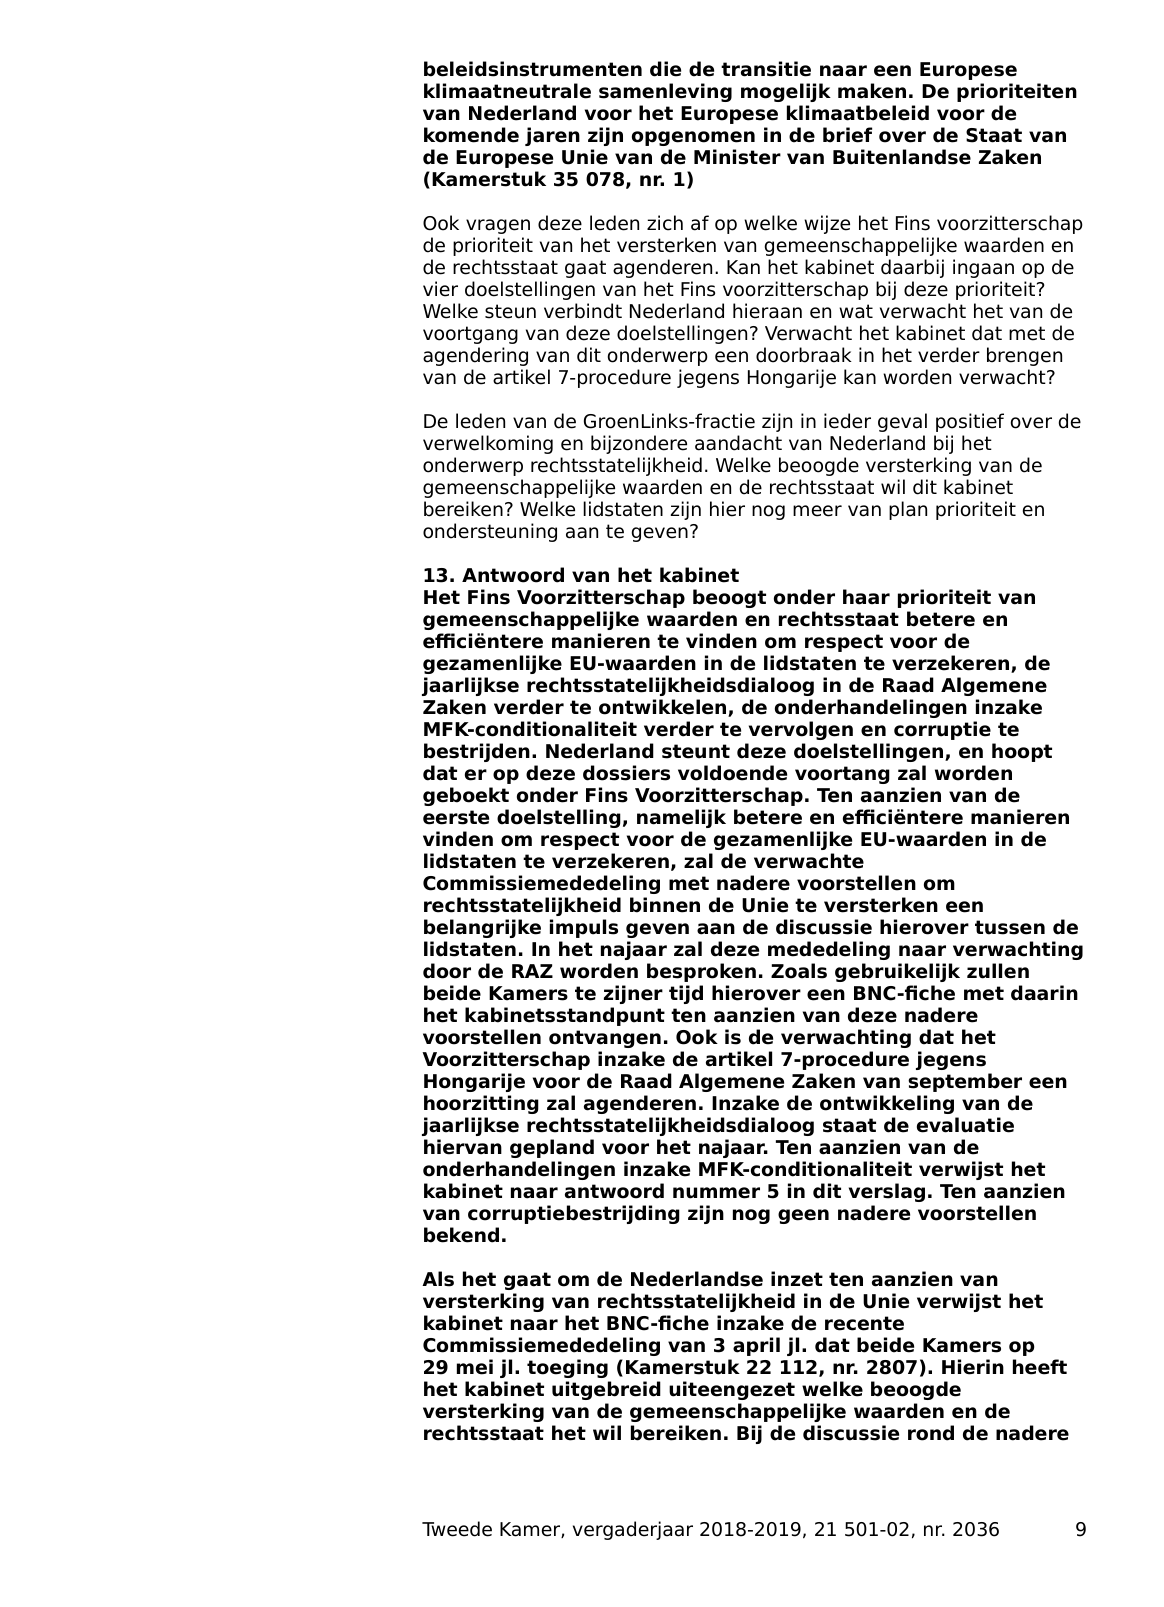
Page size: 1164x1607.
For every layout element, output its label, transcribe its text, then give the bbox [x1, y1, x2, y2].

text De leden van de GroenLinks-fractie zijn in ieder geval positief over de verwelkoming en bijzondere aandacht van Nederland bij het onderwerp rechtsstatelijkheid. Welke beoogde versterking van de gemeenschappelijke waarden en de rechtsstaat wil dit kabinet bereiken? Welke lidstaten zijn hier nog meer van plan prioriteit en ondersteuning aan te geven? [422, 411, 1087, 543]
text 13. Antwoord van het kabinet [422, 565, 1087, 587]
text Ook vragen deze leden zich af op welke wijze het Fins voorzitterschap de prioriteit van het versterken van gemeenschappelijke waarden en de rechtsstaat gaat agenderen. Kan het kabinet daarbij ingaan op de vier doelstellingen van het Fins voorzitterschap bij deze prioriteit? Welke steun verbindt Nederland hieraan en wat verwacht het van de voortgang van deze doelstellingen? Verwacht het kabinet dat met de agendering van dit onderwerp een doorbraak in het verder brengen van de artikel 7-procedure jegens Hongarije kan worden verwacht? [422, 213, 1087, 389]
text Als het gaat om de Nederlandse inzet ten aanzien van versterking van rechtsstatelijkheid in de Unie verwijst het kabinet naar het BNC-fiche inzake de recente Commissiemededeling van 3 april jl. dat beide Kamers op 29 mei jl. toeging (Kamerstuk 22 112, nr. 2807). Hierin heeft het kabinet uitgebreid uiteengezet welke beoogde versterking van de gemeenschappelijke waarden en de rechtsstaat het wil bereiken. Bij de discussie rond de nadere [422, 1269, 1087, 1444]
text Het Fins Voorzitterschap beoogt onder haar prioriteit van gemeenschappelijke waarden en rechtsstaat betere en efficiëntere manieren te vinden om respect voor de gezamenlijke EU-waarden in de lidstaten te verzekeren, de jaarlijkse rechtsstatelijkheidsdialoog in de Raad Algemene Zaken verder te ontwikkelen, de onderhandelingen inzake MFK-conditionaliteit verder te vervolgen en corruptie te bestrijden. Nederland steunt deze doelstellingen, en hoopt dat er op deze dossiers voldoende voortang zal worden geboekt onder Fins Voorzitterschap. Ten aanzien van de eerste doelstelling, namelijk betere en efficiëntere manieren vinden om respect voor de gezamenlijke EU-waarden in de lidstaten te verzekeren, zal de verwachte Commissiemededeling met nadere voorstellen om rechtsstatelijkheid binnen de Unie te versterken een belangrijke impuls geven aan de discussie hierover tussen de lidstaten. In het najaar zal deze mededeling naar verwachting door de RAZ worden besproken. Zoals gebruikelijk zullen beide Kamers te zijner tijd hierover een BNC-fiche met daarin het kabinetsstandpunt ten aanzien van deze nadere voorstellen ontvangen. Ook is de verwachting dat het Voorzitterschap inzake de artikel 7-procedure jegens Hongarije voor de Raad Algemene Zaken van september een hoorzitting zal agenderen. Inzake de ontwikkeling van de jaarlijkse rechtsstatelijkheidsdialoog staat de evaluatie hiervan gepland voor het najaar. Ten aanzien van de onderhandelingen inzake MFK-conditionaliteit verwijst het kabinet naar antwoord nummer 5 in dit verslag. Ten aanzien van corruptiebestrijding zijn nog geen nadere voorstellen bekend. [422, 587, 1087, 1247]
text beleidsinstrumenten die de transitie naar een Europese klimaatneutrale samenleving mogelijk maken. De prioriteiten van Nederland voor het Europese klimaatbeleid voor de komende jaren zijn opgenomen in de brief over de Staat van de Europese Unie van de Minister van Buitenlandse Zaken (Kamerstuk 35 078, nr. 1) [422, 59, 1087, 191]
